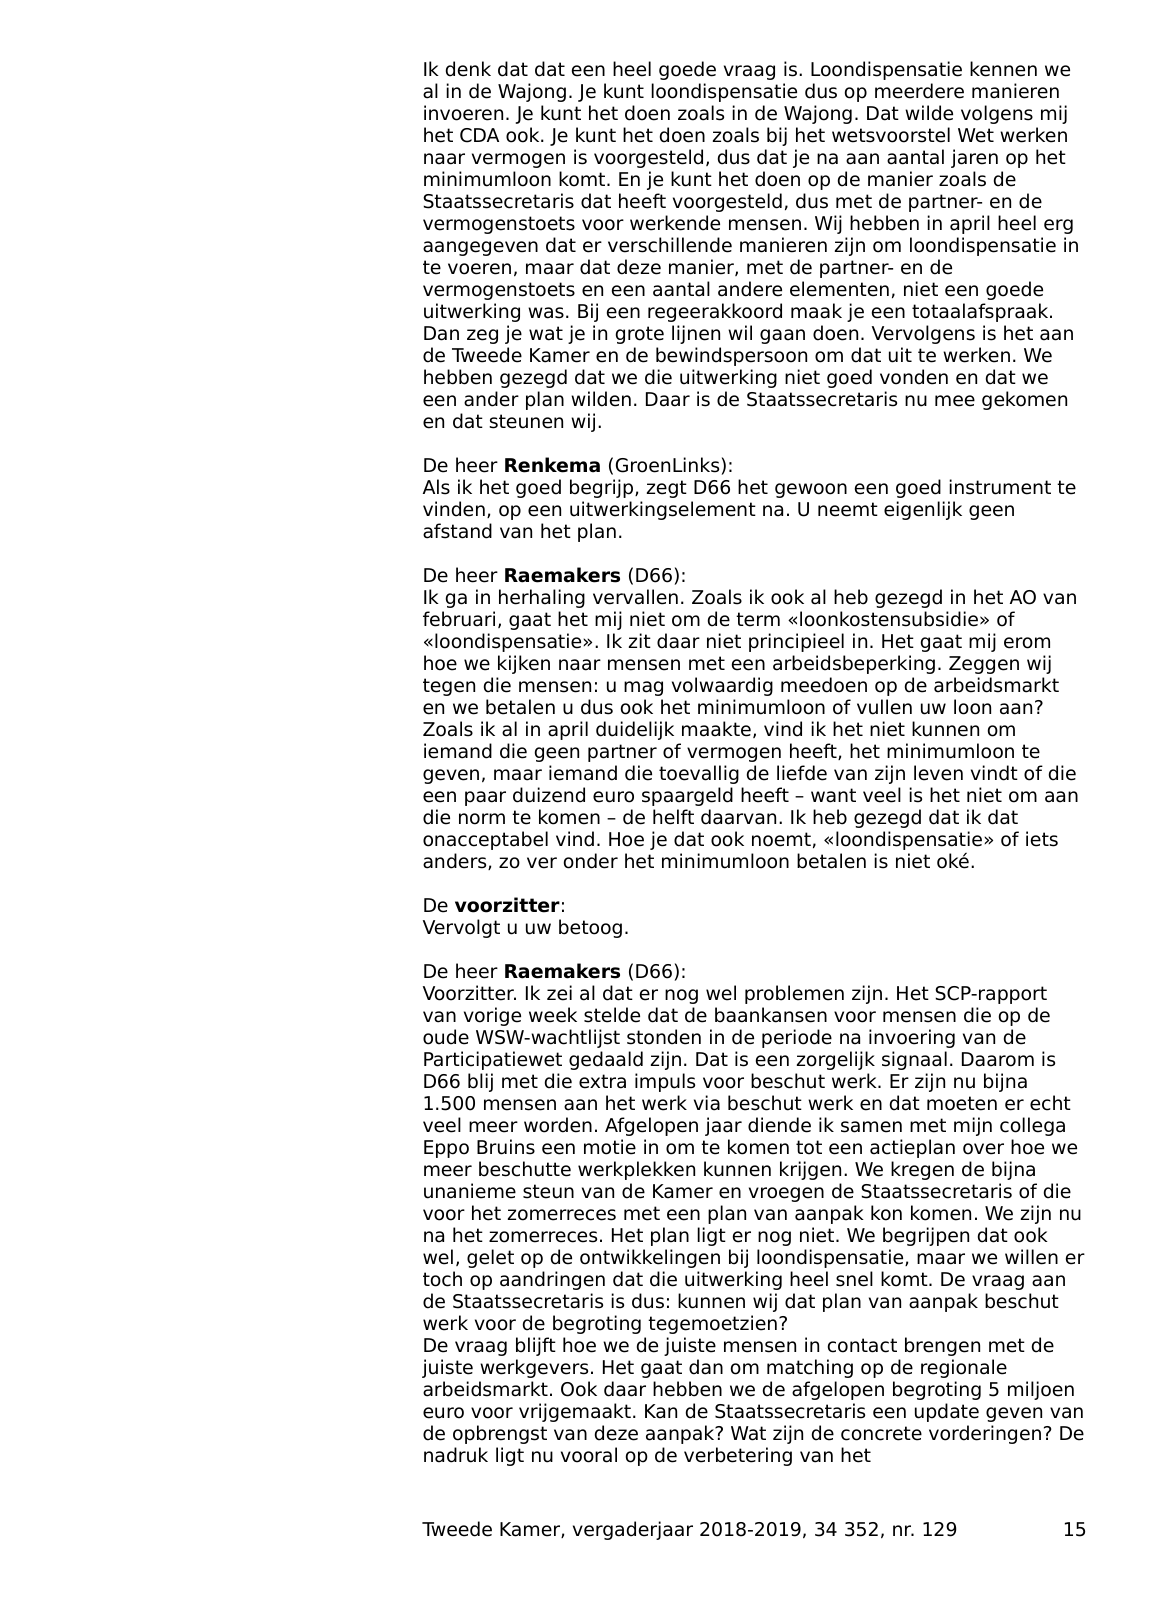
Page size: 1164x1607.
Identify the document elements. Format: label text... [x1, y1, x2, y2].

text De heer Raemakers (D66): [422, 565, 1087, 587]
text De heer Raemakers (D66): [422, 961, 1087, 983]
text De vraag blijft hoe we de juiste mensen in contact brengen met de juiste werkgevers. Het gaat dan om matching op de regionale arbeidsmarkt. Ook daar hebben we de afgelopen begroting 5 miljoen euro voor vrijgemaakt. Kan de Staatssecretaris een update geven van de opbrengst van deze aanpak? Wat zijn de concrete vorderingen? De nadruk ligt nu vooral op de verbetering van het [422, 1335, 1087, 1467]
text Ik denk dat dat een heel goede vraag is. Loondispensatie kennen we al in de Wajong. Je kunt loondispensatie dus op meerdere manieren invoeren. Je kunt het doen zoals in de Wajong. Dat wilde volgens mij het CDA ook. Je kunt het doen zoals bij het wetsvoorstel Wet werken naar vermogen is voorgesteld, dus dat je na aan aantal jaren op het minimumloon komt. En je kunt het doen op de manier zoals de Staatssecretaris dat heeft voorgesteld, dus met de partner- en de vermogenstoets voor werkende mensen. Wij hebben in april heel erg aangegeven dat er verschillende manieren zijn om loondispensatie in te voeren, maar dat deze manier, met de partner- en de vermogenstoets en een aantal andere elementen, niet een goede uitwerking was. Bij een regeerakkoord maak je een totaalafspraak. Dan zeg je wat je in grote lijnen wil gaan doen. Vervolgens is het aan de Tweede Kamer en de bewindspersoon om dat uit te werken. We hebben gezegd dat we die uitwerking niet goed vonden en dat we een ander plan wilden. Daar is de Staatssecretaris nu mee gekomen en dat steunen wij. [422, 59, 1087, 433]
text De heer Renkema (GroenLinks): [422, 455, 1087, 477]
text De voorzitter: [422, 895, 1087, 917]
text Als ik het goed begrijp, zegt D66 het gewoon een goed instrument te vinden, op een uitwerkingselement na. U neemt eigenlijk geen afstand van het plan. [422, 477, 1087, 543]
text Vervolgt u uw betoog. [422, 917, 1087, 939]
text Voorzitter. Ik zei al dat er nog wel problemen zijn. Het SCP-rapport van vorige week stelde dat de baankansen voor mensen die op de oude WSW-wachtlijst stonden in de periode na invoering van de Participatiewet gedaald zijn. Dat is een zorgelijk signaal. Daarom is D66 blij met die extra impuls voor beschut werk. Er zijn nu bijna 1.500 mensen aan het werk via beschut werk en dat moeten er echt veel meer worden. Afgelopen jaar diende ik samen met mijn collega Eppo Bruins een motie in om te komen tot een actieplan over hoe we meer beschutte werkplekken kunnen krijgen. We kregen de bijna unanieme steun van de Kamer en vroegen de Staatssecretaris of die voor het zomerreces met een plan van aanpak kon komen. We zijn nu na het zomerreces. Het plan ligt er nog niet. We begrijpen dat ook wel, gelet op de ontwikkelingen bij loondispensatie, maar we willen er toch op aandringen dat die uitwerking heel snel komt. De vraag aan de Staatssecretaris is dus: kunnen wij dat plan van aanpak beschut werk voor de begroting tegemoetzien? [422, 983, 1087, 1335]
text Ik ga in herhaling vervallen. Zoals ik ook al heb gezegd in het AO van februari, gaat het mij niet om de term «loonkostensubsidie» of «loondispensatie». Ik zit daar niet principieel in. Het gaat mij erom hoe we kijken naar mensen met een arbeidsbeperking. Zeggen wij tegen die mensen: u mag volwaardig meedoen op de arbeidsmarkt en we betalen u dus ook het minimumloon of vullen uw loon aan? Zoals ik al in april duidelijk maakte, vind ik het niet kunnen om iemand die geen partner of vermogen heeft, het minimumloon te geven, maar iemand die toevallig de liefde van zijn leven vindt of die een paar duizend euro spaargeld heeft – want veel is het niet om aan die norm te komen – de helft daarvan. Ik heb gezegd dat ik dat onacceptabel vind. Hoe je dat ook noemt, «loondispensatie» of iets anders, zo ver onder het minimumloon betalen is niet oké. [422, 587, 1087, 873]
